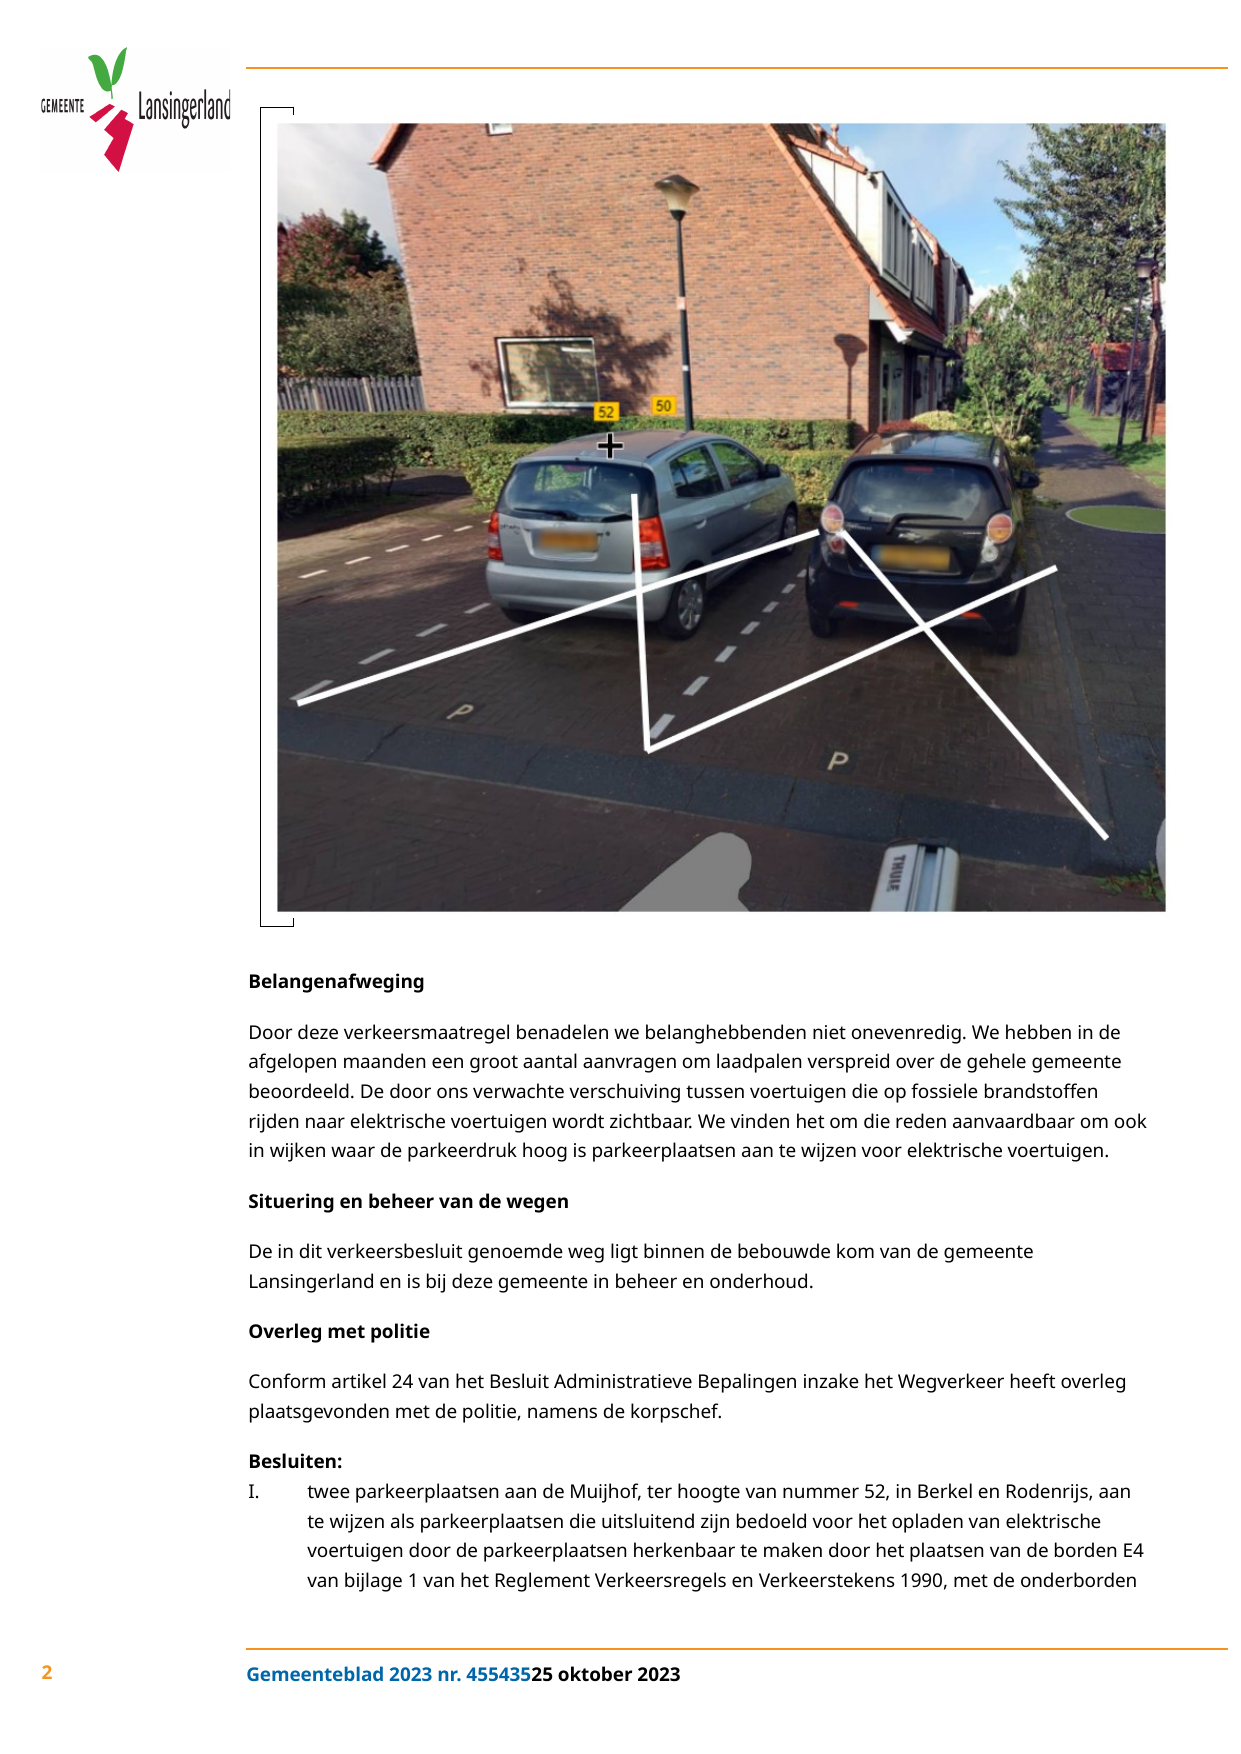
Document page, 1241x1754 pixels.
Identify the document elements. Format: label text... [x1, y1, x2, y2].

picture [41, 47, 231, 172]
text Situering en beheer van de wegen [248, 1188, 1152, 1213]
text De in dit verkeersbesluit genoemde weg ligt binnen de bebouwde kom van de gemeente Lansingerland en is bij deze gemeente in beheer en onderhoud. [248, 1238, 1152, 1293]
picture [268, 115, 1173, 918]
text Belangenafweging [248, 969, 1152, 994]
text Besluiten: [248, 1449, 1152, 1474]
text Door deze verkeersmaatregel benadelen we belanghebbenden niet onevenredig. We hebben in de afgelopen maanden een groot aantal aanvragen om laadpalen verspreid over de gehele gemeente beoordeeld. De door ons verwachte verschuiving tussen voertuigen die op fossiele brandstoffen rijden naar elektrische voertuigen wordt zichtbaar. We vinden het om die reden aanvaardbaar om ook in wijken waar de parkeerdruk hoog is parkeerplaatsen aan te wijzen voor elektrische voertuigen. [248, 1019, 1152, 1163]
text Conform artikel 24 van het Besluit Administratieve Bepalingen inzake het Wegverkeer heeft overleg plaatsgevonden met de politie, namens de korpschef. [248, 1369, 1152, 1424]
list twee parkeerplaatsen aan de Muijhof, ter hoogte van nummer 52, in Berkel en Rodenrijs, aan te wijzen als parkeerplaatsen die uitsluitend zijn bedoeld voor het opladen van elektrische voertuigen door de parkeerplaatsen herkenbaar te maken door het plaatsen van de borden E4 van bijlage 1 van het Reglement Verkeersregels en Verkeerstekens 1990, met de onderborden [248, 1478, 1152, 1593]
text Overleg met politie [248, 1318, 1152, 1344]
